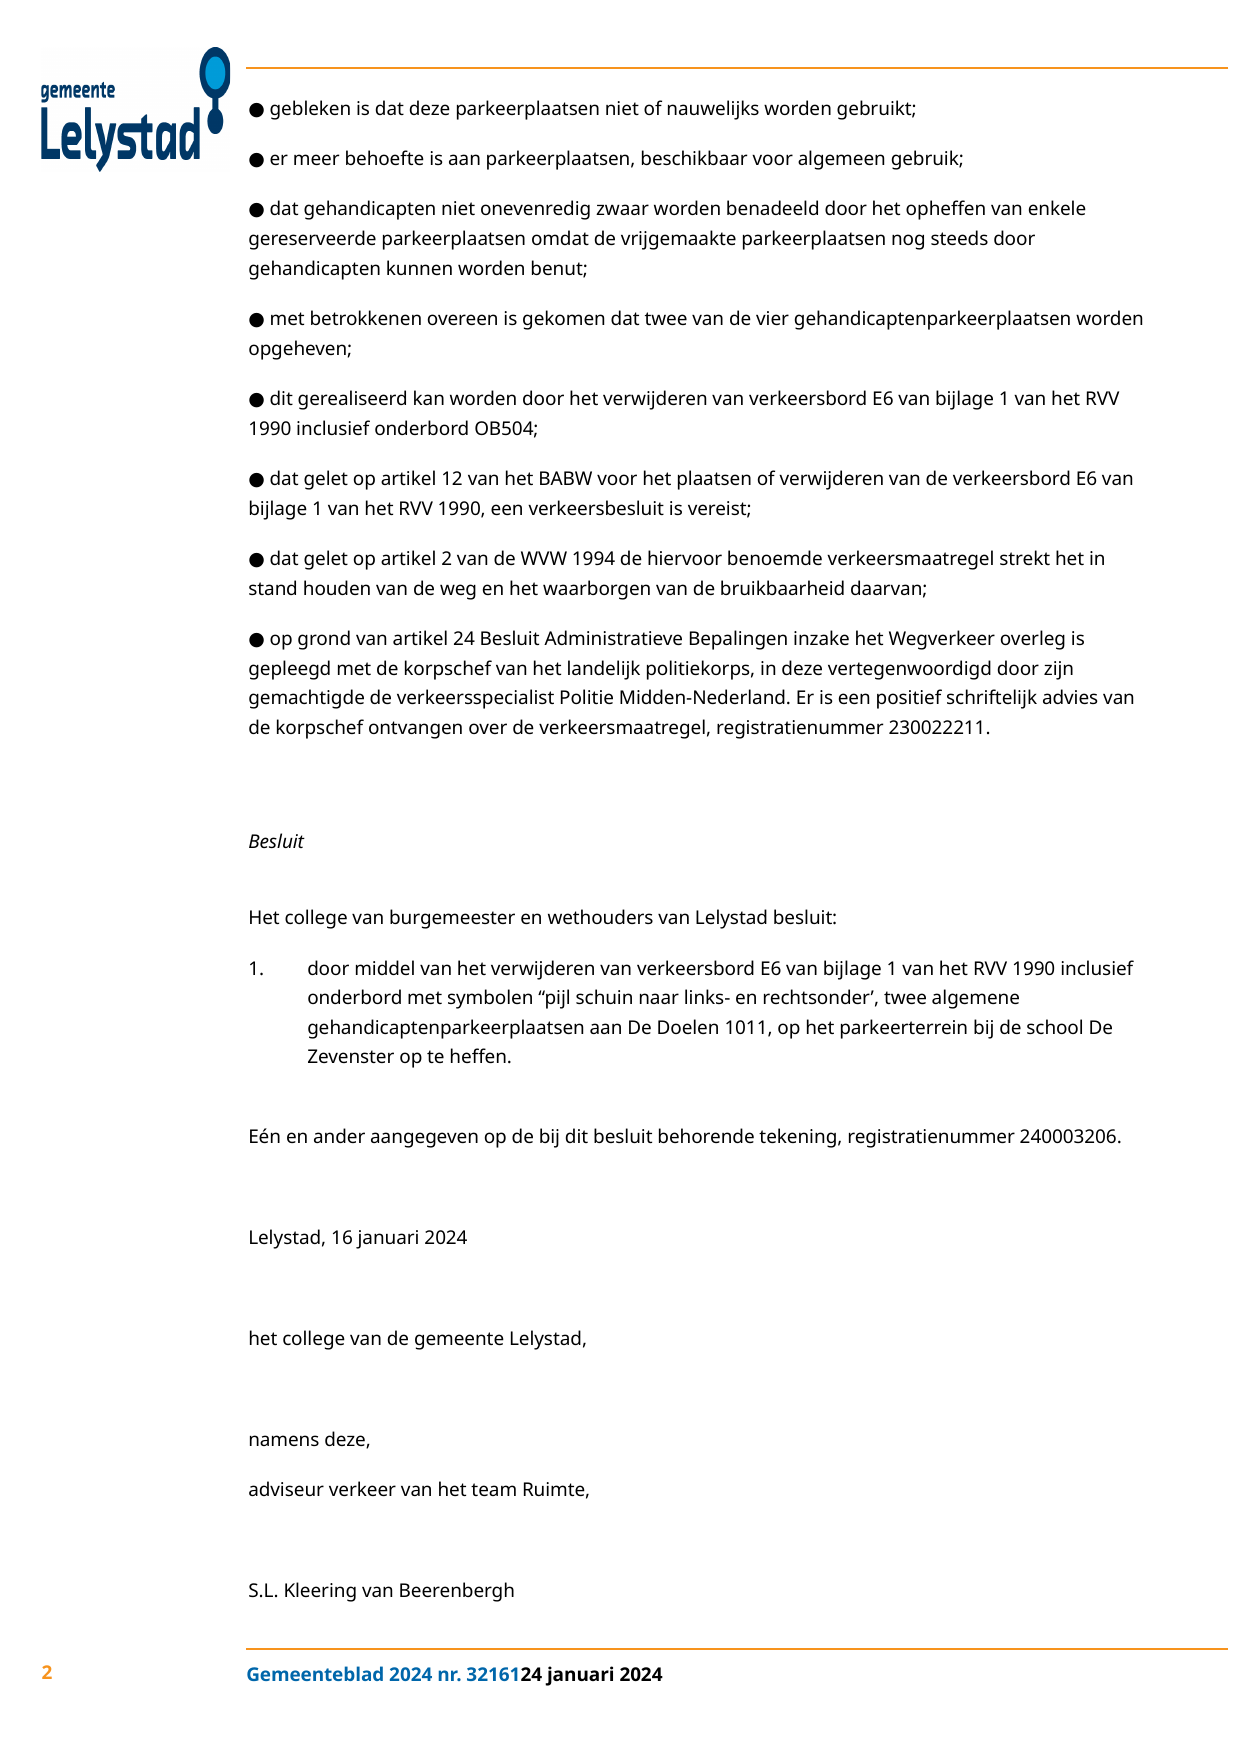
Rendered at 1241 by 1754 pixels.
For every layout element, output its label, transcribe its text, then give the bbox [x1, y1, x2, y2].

text ● dat gehandicapten niet onevenredig zwaar worden benadeeld door het opheffen van enkele gereserveerde parkeerplaatsen omdat de vrijgemaakte parkeerplaatsen nog steeds door gehandicapten kunnen worden benut; [248, 196, 1152, 281]
text het college van de gemeente Lelystad, [248, 1325, 1152, 1351]
text Het college van burgemeester en wethouders van Lelystad besluit: [248, 904, 1152, 930]
text adviseur verkeer van het team Ruimte, [248, 1477, 1152, 1502]
text ● er meer behoefte is aan parkeerplaatsen, beschikbaar voor algemeen gebruik; [248, 145, 1152, 171]
list door middel van het verwijderen van verkeersbord E6 van bijlage 1 van het RVV 1990 inclusief onderbord met symbolen “pijl schuin naar links- en rechtsonder’, twee algemene gehandicaptenparkeerplaatsen aan De Doelen 1011, op het parkeerterrein bij de school De Zevenster op te heffen. [248, 955, 1152, 1069]
text ● op grond van artikel 24 Besluit Administratieve Bepalingen inzake het Wegverkeer overleg is gepleegd met de korpschef van het landelijk politiekorps, in deze vertegenwoordigd door zijn gemachtigde de verkeersspecialist Politie Midden-Nederland. Er is een positief schriftelijk advies van de korpschef ontvangen over de verkeersmaatregel, registratienummer 230022211. [248, 625, 1152, 740]
text Besluit [248, 828, 1152, 854]
picture [41, 47, 231, 172]
text ● dat gelet op artikel 2 van de WVW 1994 de hiervoor benoemde verkeersmaatregel strekt het in stand houden van de weg en het waarborgen van de bruikbaarheid daarvan; [248, 545, 1152, 601]
text ● gebleken is dat deze parkeerplaatsen niet of nauwelijks worden gebruikt; [248, 95, 1152, 121]
text Lelystad, 16 januari 2024 [248, 1224, 1152, 1250]
text namens deze, [248, 1426, 1152, 1452]
text Eén en ander aangegeven op de bij dit besluit behorende tekening, registratienummer 240003206. [248, 1124, 1152, 1149]
text ● met betrokkenen overeen is gekomen dat twee van de vier gehandicaptenparkeerplaatsen worden opgeheven; [248, 305, 1152, 361]
text ● dit gerealiseerd kan worden door het verwijderen van verkeersbord E6 van bijlage 1 van het RVV 1990 inclusief onderbord OB504; [248, 385, 1152, 441]
text S.L. Kleering van Beerenbergh [248, 1577, 1152, 1603]
text ● dat gelet op artikel 12 van het BABW voor het plaatsen of verwijderen van de verkeersbord E6 van bijlage 1 van het RVV 1990, een verkeersbesluit is vereist; [248, 465, 1152, 521]
